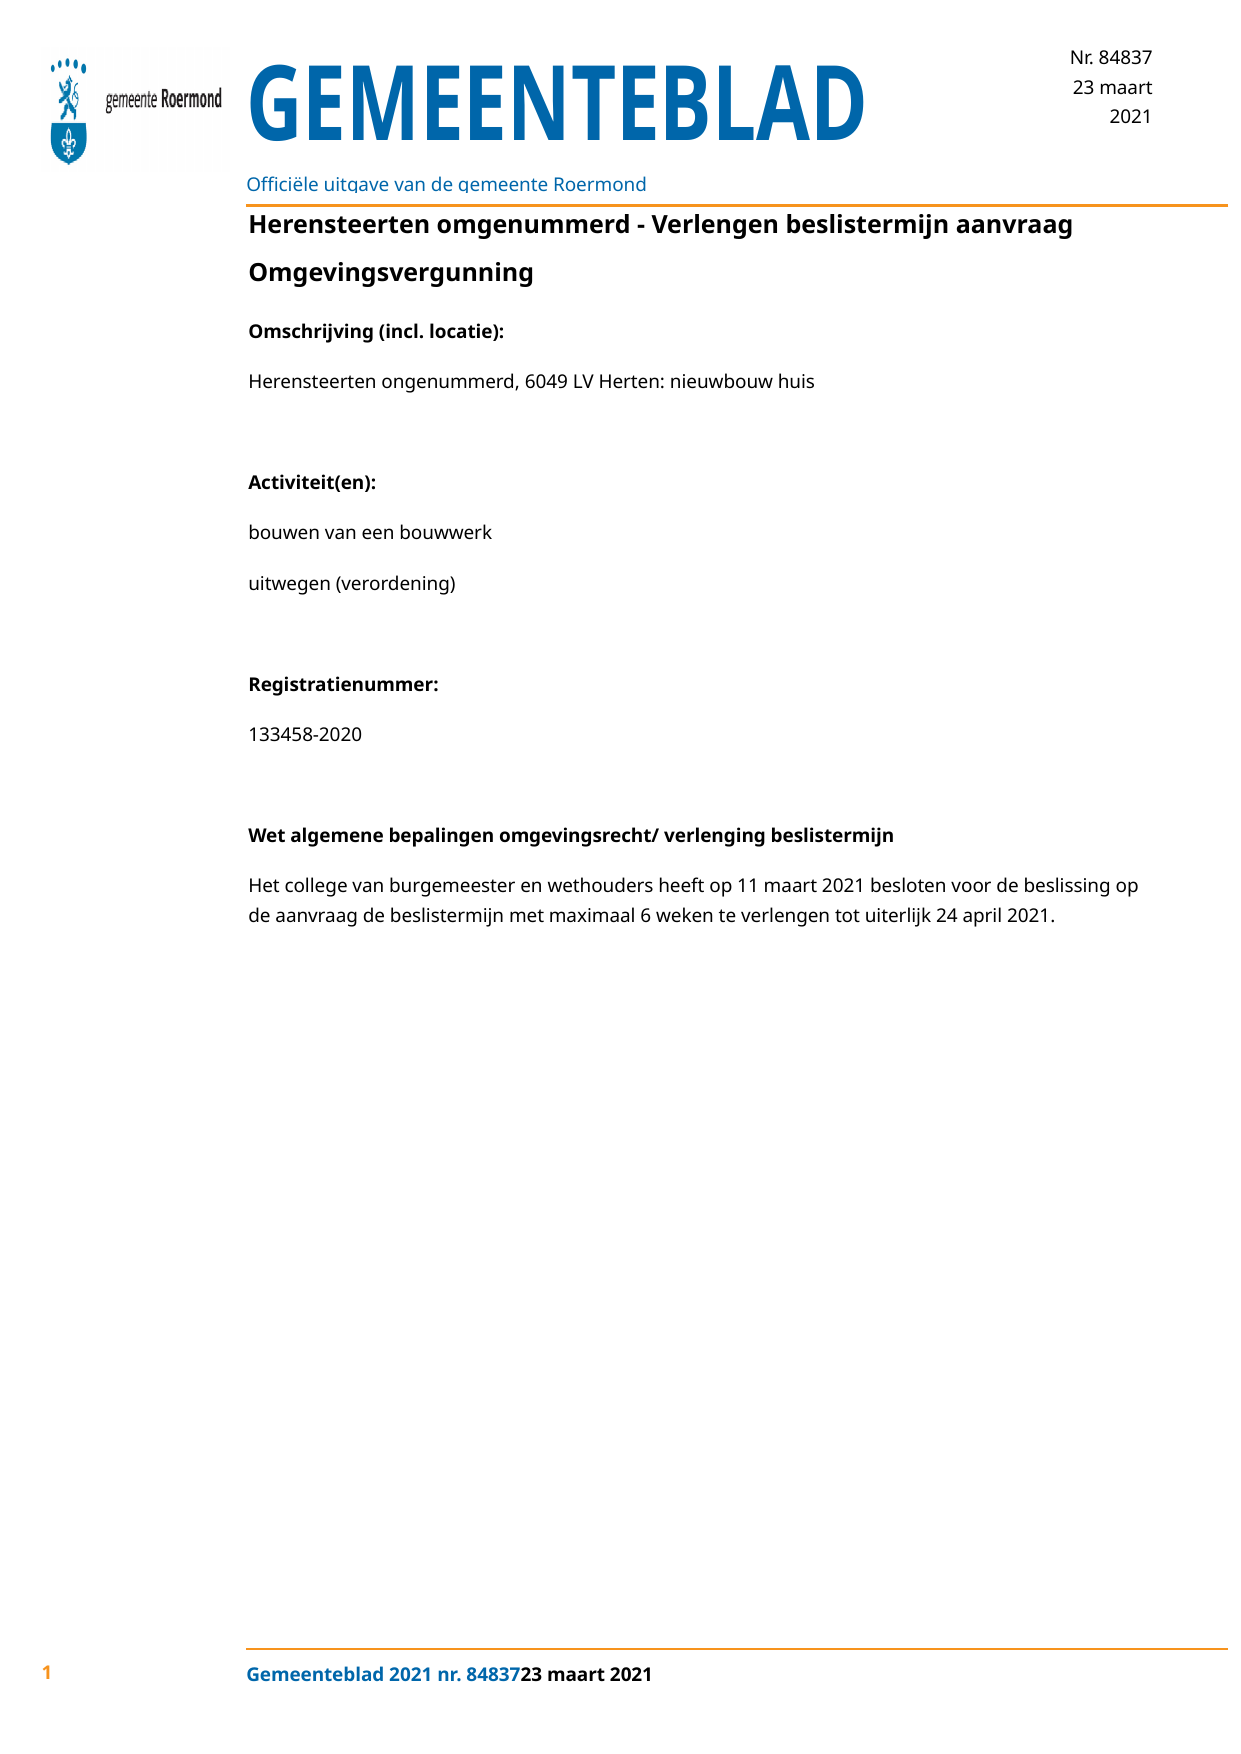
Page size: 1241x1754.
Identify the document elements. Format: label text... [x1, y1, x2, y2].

text uitwegen (verordening) [248, 570, 1152, 596]
text Wet algemene bepalingen omgevingsrecht/ verlenging beslistermijn [248, 822, 1152, 848]
text Registratienummer: [248, 671, 1152, 697]
text bouwen van een bouwwerk [248, 519, 1152, 545]
text Herensteerten ongenummerd, 6049 LV Herten: nieuwbouw huis [248, 368, 1152, 394]
text Omschrijving (incl. locatie): [248, 318, 1152, 344]
text Activiteit(en): [248, 469, 1152, 495]
text Herensteerten omgenummerd - Verlengen beslistermijn aanvraag Omgevingsvergunning [248, 207, 1152, 288]
text 133458-2020 [248, 721, 1152, 747]
picture [41, 47, 231, 172]
text Het college van burgemeester en wethouders heeft op 11 maart 2021 besloten voor de beslissing op de aanvraag de beslistermijn met maximaal 6 weken te verlengen tot uiterlijk 24 april 2021. [248, 872, 1152, 928]
